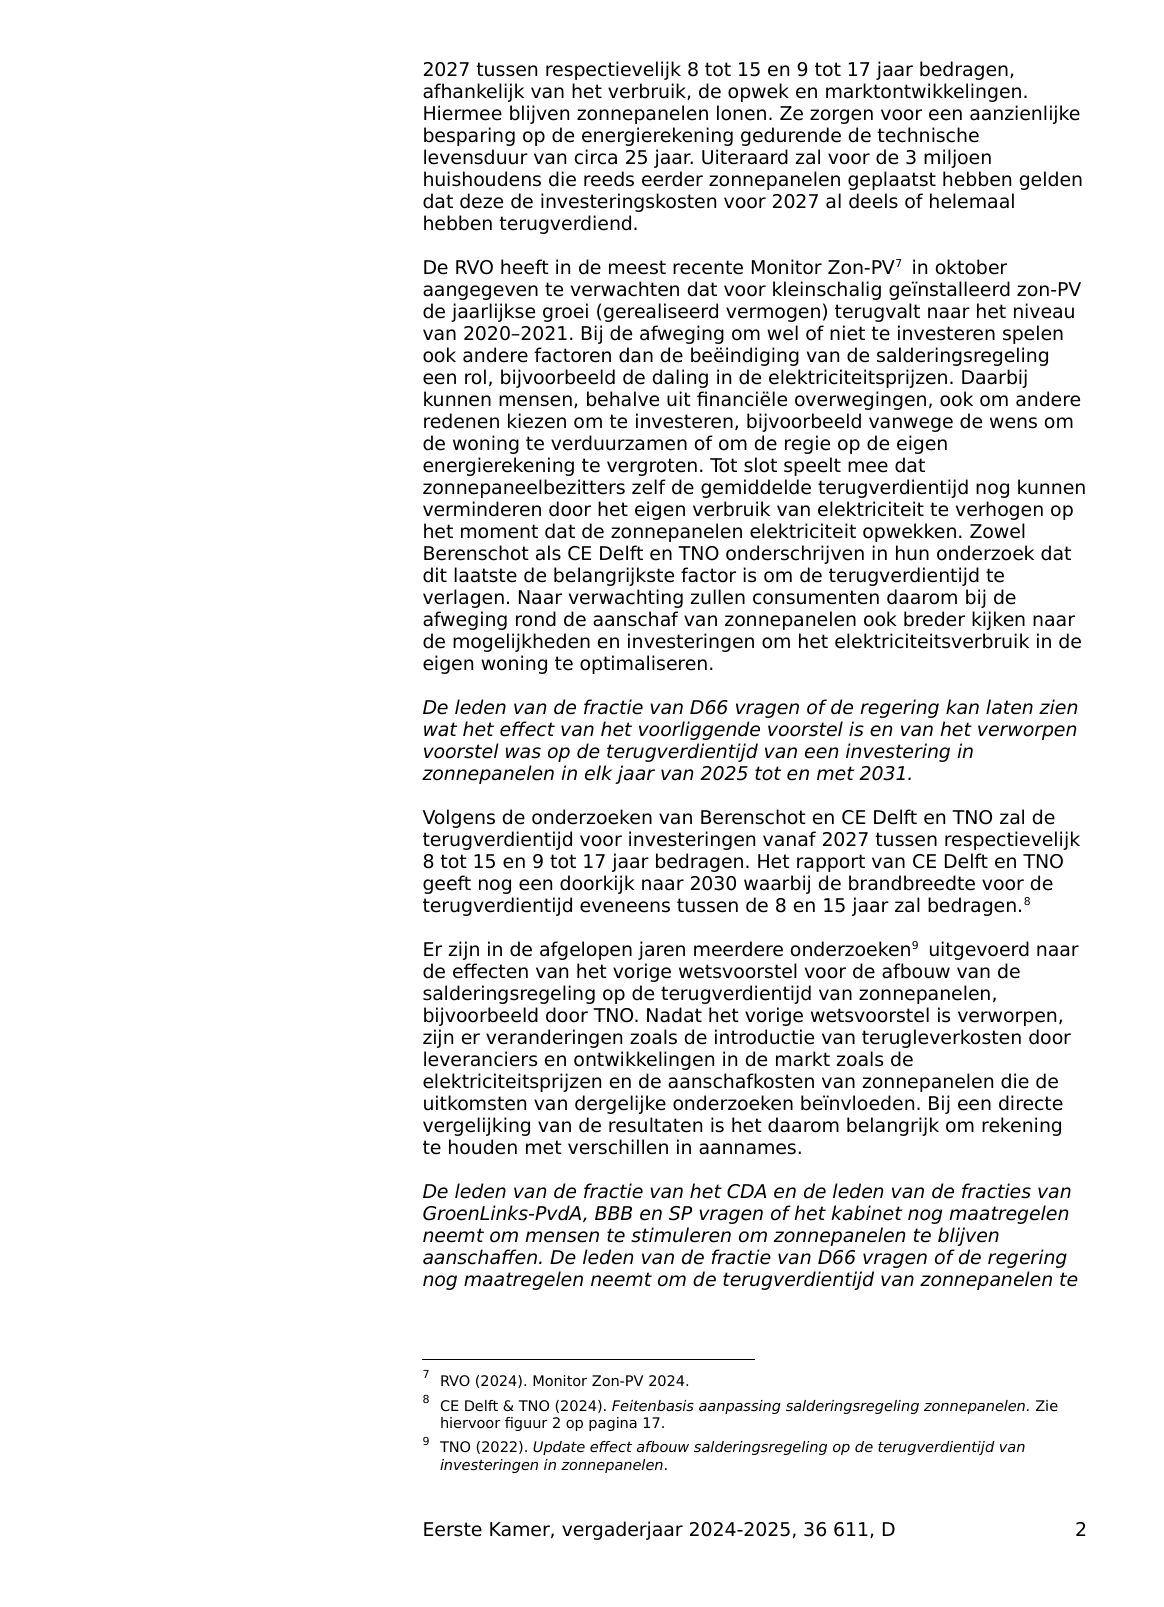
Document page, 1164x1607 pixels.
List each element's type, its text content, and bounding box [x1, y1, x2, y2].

text RVO (2024). Monitor Zon-PV 2024. [422, 1368, 1087, 1391]
text Volgens de onderzoeken van Berenschot en CE Delft en TNO zal de terugverdientijd voor investeringen vanaf 2027 tussen respectievelijk 8 tot 15 en 9 tot 17 jaar bedragen. Het rapport van CE Delft en TNO geeft nog een doorkijk naar 2030 waarbij de brandbreedte voor de terugverdientijd eveneens tussen de 8 en 15 jaar zal bedragen. [422, 807, 1087, 917]
text De leden van de fractie van D66 vragen of de regering kan laten zien wat het effect van het voorliggende voorstel is en van het verworpen voorstel was op de terugverdientijd van een investering in zonnepanelen in elk jaar van 2025 tot en met 2031. [422, 697, 1087, 785]
text 2027 tussen respectievelijk 8 tot 15 en 9 tot 17 jaar bedragen, afhankelijk van het verbruik, de opwek en marktontwikkelingen. Hiermee blijven zonnepanelen lonen. Ze zorgen voor een aanzienlijke besparing op de energierekening gedurende de technische levensduur van circa 25 jaar. Uiteraard zal voor de 3 miljoen huishoudens die reeds eerder zonnepanelen geplaatst hebben gelden dat deze de investeringskosten voor 2027 al deels of helemaal hebben terugverdiend. [422, 59, 1087, 235]
text TNO (2022). Update effect afbouw salderingsregeling op de terugverdientijd van investeringen in zonnepanelen. [422, 1435, 1087, 1474]
text CE Delft & TNO (2024). Feitenbasis aanpassing salderingsregeling zonnepanelen. Zie hiervoor figuur 2 op pagina 17. [422, 1393, 1087, 1432]
text De RVO heeft in de meest recente Monitor Zon-PV in oktober aangegeven te verwachten dat voor kleinschalig geïnstalleerd zon-PV de jaarlijkse groei (gerealiseerd vermogen) terugvalt naar het niveau van 2020–2021. Bij de afweging om wel of niet te investeren spelen ook andere factoren dan de beëindiging van de salderingsregeling een rol, bijvoorbeeld de daling in de elektriciteitsprijzen. Daarbij kunnen mensen, behalve uit financiële overwegingen, ook om andere redenen kiezen om te investeren, bijvoorbeeld vanwege de wens om de woning te verduurzamen of om de regie op de eigen energierekening te vergroten. Tot slot speelt mee dat zonnepaneelbezitters zelf de gemiddelde terugverdientijd nog kunnen verminderen door het eigen verbruik van elektriciteit te verhogen op het moment dat de zonnepanelen elektriciteit opwekken. Zowel Berenschot als CE Delft en TNO onderschrijven in hun onderzoek dat dit laatste de belangrijkste factor is om de terugverdientijd te verlagen. Naar verwachting zullen consumenten daarom bij de afweging rond de aanschaf van zonnepanelen ook breder kijken naar de mogelijkheden en investeringen om het elektriciteitsverbruik in de eigen woning te optimaliseren. [422, 257, 1087, 675]
text Er zijn in de afgelopen jaren meerdere onderzoeken uitgevoerd naar de effecten van het vorige wetsvoorstel voor de afbouw van de salderingsregeling op de terugverdientijd van zonnepanelen, bijvoorbeeld door TNO. Nadat het vorige wetsvoorstel is verworpen, zijn er veranderingen zoals de introductie van terugleverkosten door leveranciers en ontwikkelingen in de markt zoals de elektriciteitsprijzen en de aanschafkosten van zonnepanelen die de uitkomsten van dergelijke onderzoeken beïnvloeden. Bij een directe vergelijking van de resultaten is het daarom belangrijk om rekening te houden met verschillen in aannames. [422, 939, 1087, 1159]
text De leden van de fractie van het CDA en de leden van de fracties van GroenLinks-PvdA, BBB en SP vragen of het kabinet nog maatregelen neemt om mensen te stimuleren om zonnepanelen te blijven aanschaffen. De leden van de fractie van D66 vragen of de regering nog maatregelen neemt om de terugverdientijd van zonnepanelen te [422, 1181, 1087, 1291]
